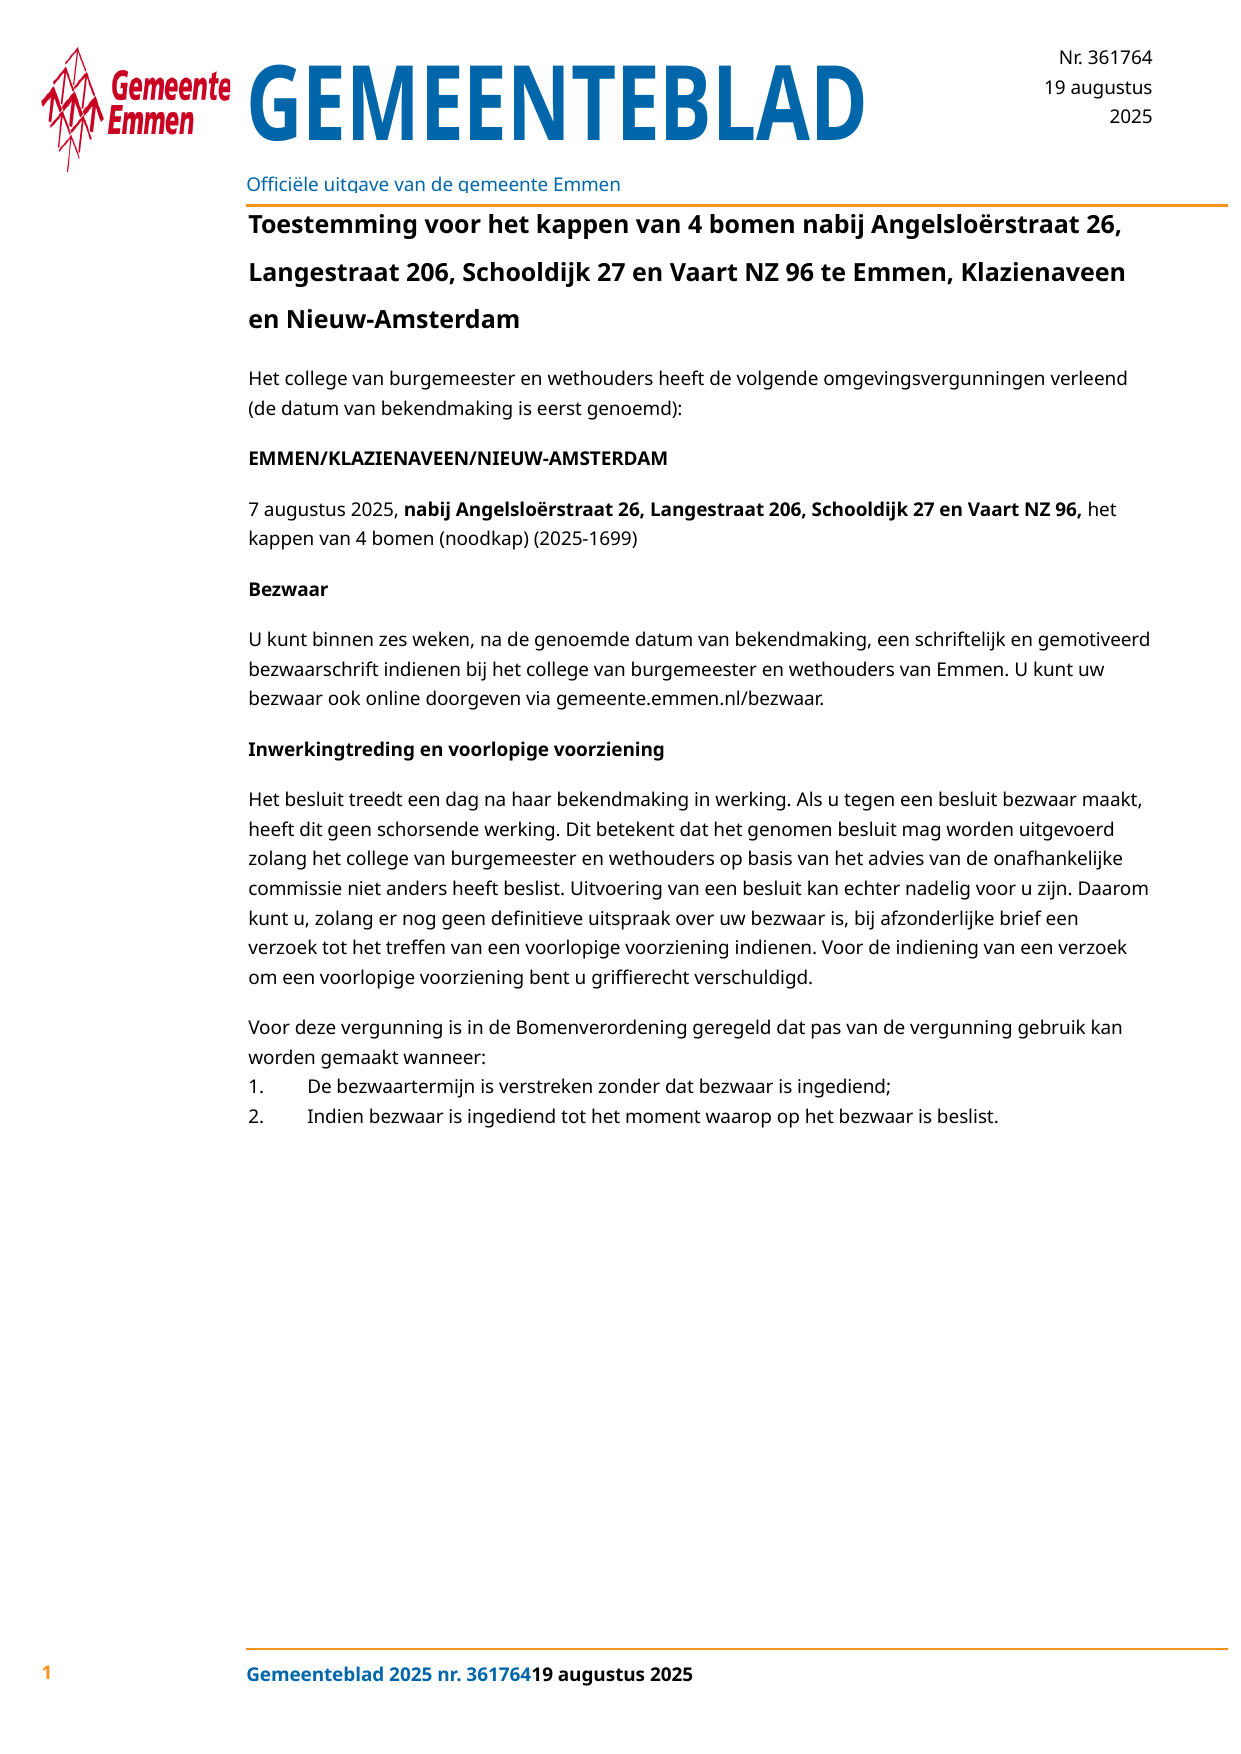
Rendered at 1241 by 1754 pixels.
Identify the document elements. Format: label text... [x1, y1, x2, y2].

text 7 augustus 2025, nabij Angelsloërstraat 26, Langestraat 206, Schooldijk 27 en Vaart NZ 96, het kappen van 4 bomen (noodkap) (2025-1699) [248, 496, 1152, 551]
list Indien bezwaar is ingediend tot het moment waarop op het bezwaar is beslist. [248, 1103, 1152, 1129]
text Inwerkingtreding en voorlopige voorziening [248, 736, 1152, 762]
text Voor deze vergunning is in de Bomenverordening geregeld dat pas van de vergunning gebruik kan worden gemaakt wanneer: [248, 1014, 1152, 1069]
list De bezwaartermijn is verstreken zonder dat bezwaar is ingediend; [248, 1073, 1152, 1099]
text Toestemming voor het kappen van 4 bomen nabij Angelsloërstraat 26, Langestraat 206, Schooldijk 27 en Vaart NZ 96 te Emmen, Klazienaveen en Nieuw-Amsterdam [248, 207, 1152, 336]
text EMMEN/KLAZIENAVEEN/NIEUW-AMSTERDAM [248, 446, 1152, 471]
text U kunt binnen zes weken, na de genoemde datum van bekendmaking, een schriftelijk en gemotiveerd bezwaarschrift indienen bij het college van burgemeester en wethouders van Emmen. U kunt uw bezwaar ook online doorgeven via gemeente.emmen.nl/bezwaar. [248, 626, 1152, 711]
text Het college van burgemeester en wethouders heeft de volgende omgevingsvergunningen verleend (de datum van bekendmaking is eerst genoemd): [248, 366, 1152, 421]
text Het besluit treedt een dag na haar bekendmaking in werking. Als u tegen een besluit bezwaar maakt, heeft dit geen schorsende werking. Dit betekent dat het genomen besluit mag worden uitgevoerd zolang het college van burgemeester en wethouders op basis van het advies van de onafhankelijke commissie niet anders heeft beslist. Uitvoering van een besluit kan echter nadelig voor u zijn. Daarom kunt u, zolang er nog geen definitieve uitspraak over uw bezwaar is, bij afzonderlijke brief een verzoek tot het treffen van een voorlopige voorziening indienen. Voor de indiening van een verzoek om een voorlopige voorziening bent u griffierecht verschuldigd. [248, 786, 1152, 989]
picture [41, 47, 231, 172]
text Bezwaar [248, 576, 1152, 602]
